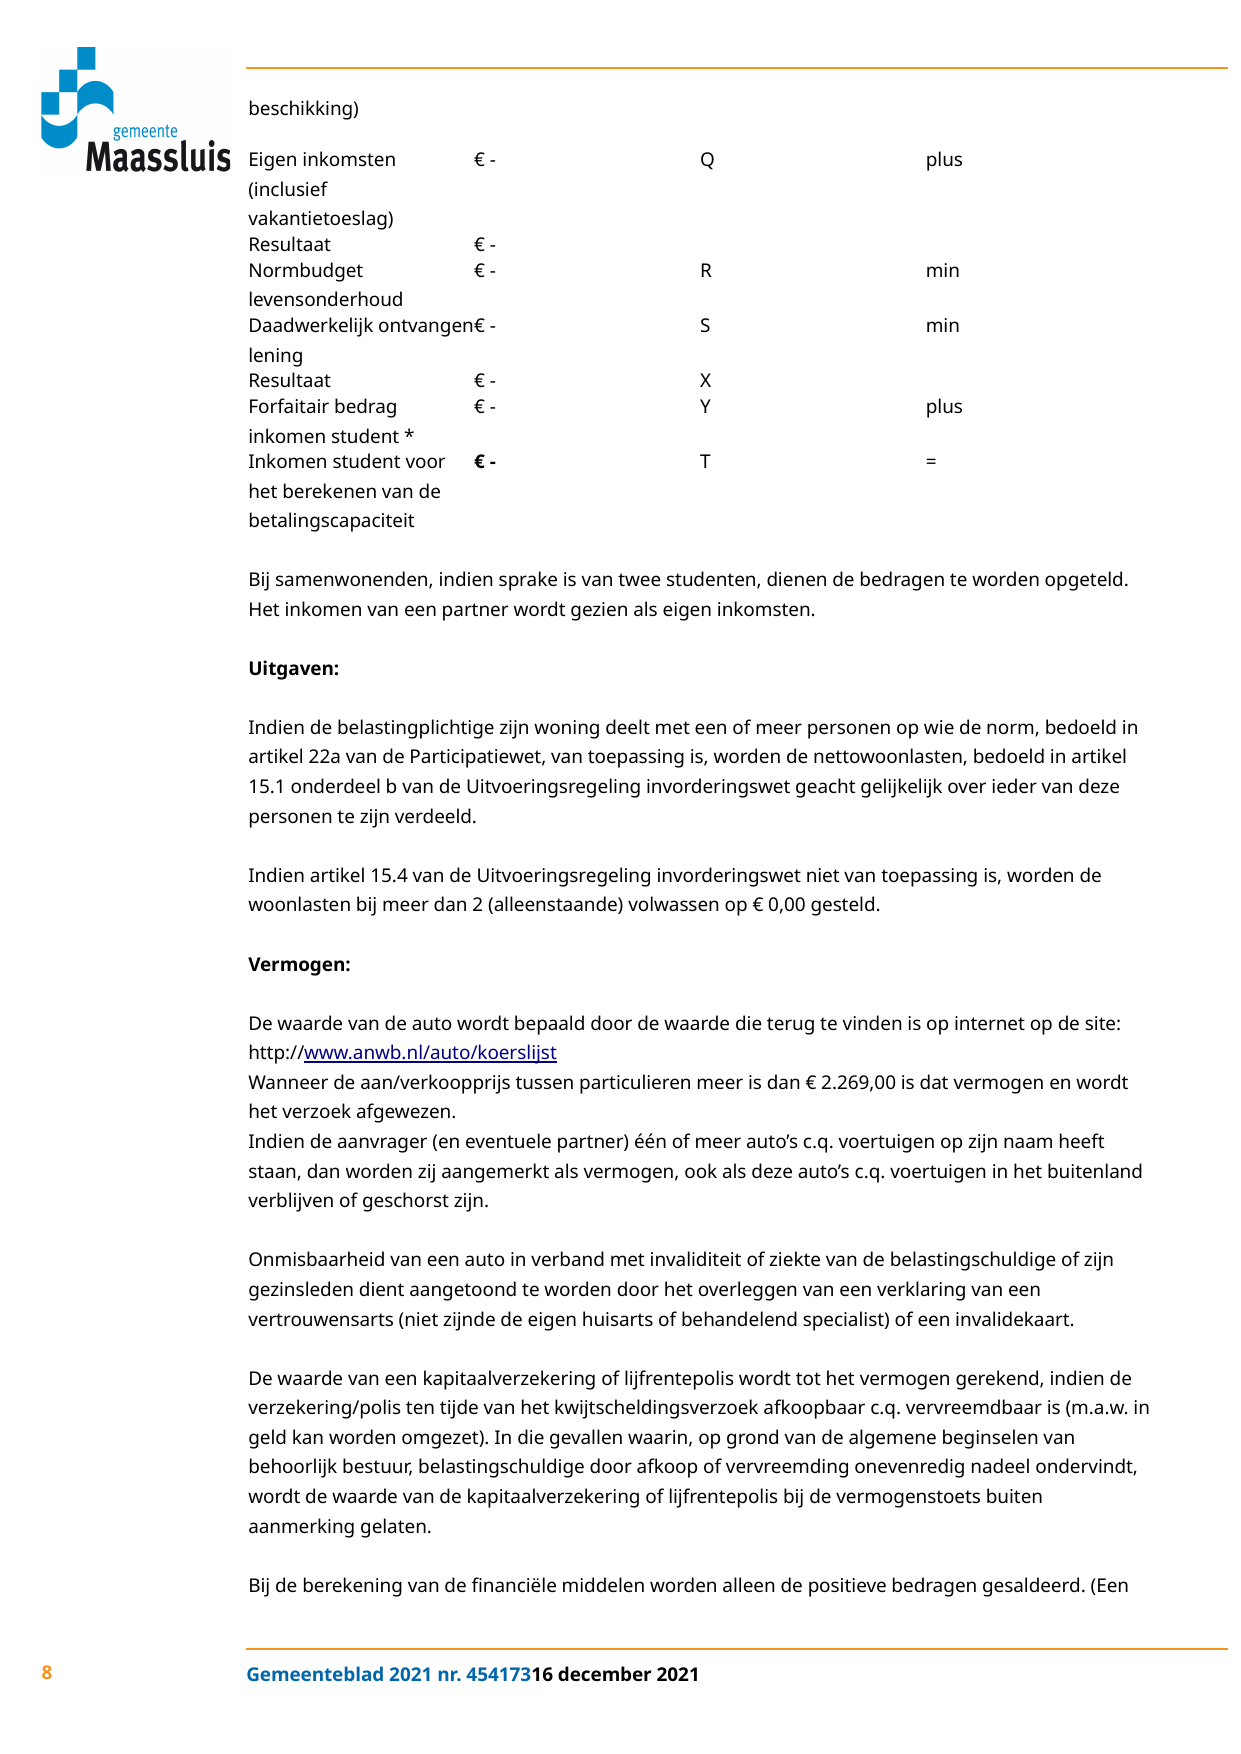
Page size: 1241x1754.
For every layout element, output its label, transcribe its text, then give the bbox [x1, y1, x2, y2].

table_cell Resultaat [248, 231, 474, 257]
table_cell € - [474, 146, 700, 231]
table_cell € - [474, 393, 700, 448]
table_cell Daadwerkelijk ontvangen lening [248, 312, 474, 367]
table_cell Forfaitair bedrag inkomen student * [248, 393, 474, 448]
table_cell Eigen inkomsten (inclusief vakantietoeslag) [248, 146, 474, 231]
text Vermogen: [248, 951, 1152, 977]
table_cell [700, 231, 926, 257]
table_cell = [926, 449, 1152, 533]
table_cell R [700, 257, 926, 312]
text Onmisbaarheid van een auto in verband met invaliditeit of ziekte van de belastingschuldige of zijn gezinsleden dient aangetoond te worden door het overleggen van een verklaring van een vertrouwensarts (niet zijnde de eigen huisarts of behandelend specialist) of een invalidekaart. [248, 1247, 1152, 1332]
table_cell S [700, 312, 926, 367]
text Wanneer de aan/verkoopprijs tussen particulieren meer is dan € 2.269,00 is dat vermogen en wordt het verzoek afgewezen. [248, 1069, 1152, 1124]
text Bij de berekening van de financiële middelen worden alleen de positieve bedragen gesaldeerd. (Een [248, 1572, 1152, 1598]
text Bij samenwonenden, indien sprake is van twee studenten, dienen de bedragen te worden opgeteld. Het inkomen van een partner wordt gezien als eigen inkomsten. [248, 566, 1152, 622]
picture [41, 47, 77, 92]
table_cell € - [474, 312, 700, 367]
table_cell plus [926, 393, 1152, 448]
table_cell [926, 231, 1152, 257]
table_cell € - [474, 231, 700, 257]
table_cell [700, 121, 926, 146]
table_cell Q [700, 146, 926, 231]
table_cell [474, 95, 700, 121]
table_cell [248, 121, 474, 146]
text De waarde van een kapitaalverzekering of lijfrentepolis wordt tot het vermogen gerekend, indien de verzekering/polis ten tijde van het kwijtscheldingsverzoek afkoopbaar c.q. vervreemdbaar is (m.a.w. in geld kan worden omgezet). In die gevallen waarin, op grond van de algemene beginselen van behoorlijk bestuur, belastingschuldige door afkoop of vervreemding onevenredig nadeel ondervindt, wordt de waarde van de kapitaalverzekering of lijfrentepolis bij de vermogenstoets buiten aanmerking gelaten. [248, 1365, 1152, 1539]
table_cell [926, 95, 1152, 121]
table_cell € - [474, 449, 700, 533]
table_cell [926, 368, 1152, 393]
table_cell € - [474, 368, 700, 393]
table_cell [474, 121, 700, 146]
text Indien de aanvrager (en eventuele partner) één of meer auto’s c.q. voertuigen op zijn naam heeft staan, dan worden zij aangemerkt als vermogen, ook als deze auto’s c.q. voertuigen in het buitenland verblijven of geschorst zijn. [248, 1128, 1152, 1213]
table_cell € - [474, 257, 700, 312]
picture [41, 47, 231, 172]
table_cell Normbudget levensonderhoud [248, 257, 474, 312]
table_cell T [700, 449, 926, 533]
table_cell Inkomen student voor het berekenen van de betalingscapaciteit [248, 449, 474, 533]
text Indien artikel 15.4 van de Uitvoeringsregeling invorderingswet niet van toepassing is, worden de woonlasten bij meer dan 2 (alleenstaande) volwassen op € 0,00 gesteld. [248, 862, 1152, 917]
table_cell Resultaat [248, 368, 474, 393]
text Indien de belastingplichtige zijn woning deelt met een of meer personen op wie de norm, bedoeld in artikel 22a van de Participatiewet, van toepassing is, worden de nettowoonlasten, bedoeld in artikel 15.1 onderdeel b van de Uitvoeringsregeling invorderingswet geacht gelijkelijk over ieder van deze personen te zijn verdeeld. [248, 714, 1152, 829]
table_cell min [926, 257, 1152, 312]
table_cell min [926, 312, 1152, 367]
table_cell [700, 95, 926, 121]
table_cell plus [926, 146, 1152, 231]
text Uitgaven: [248, 655, 1152, 681]
text De waarde van de auto wordt bepaald door de waarde die terug te vinden is op internet op de site: http://www.anwb.nl/auto/koerslijst [248, 1010, 1152, 1065]
table_cell Y [700, 393, 926, 448]
table_cell X [700, 368, 926, 393]
table_cell [926, 121, 1152, 146]
table_cell beschikking) [248, 95, 474, 121]
